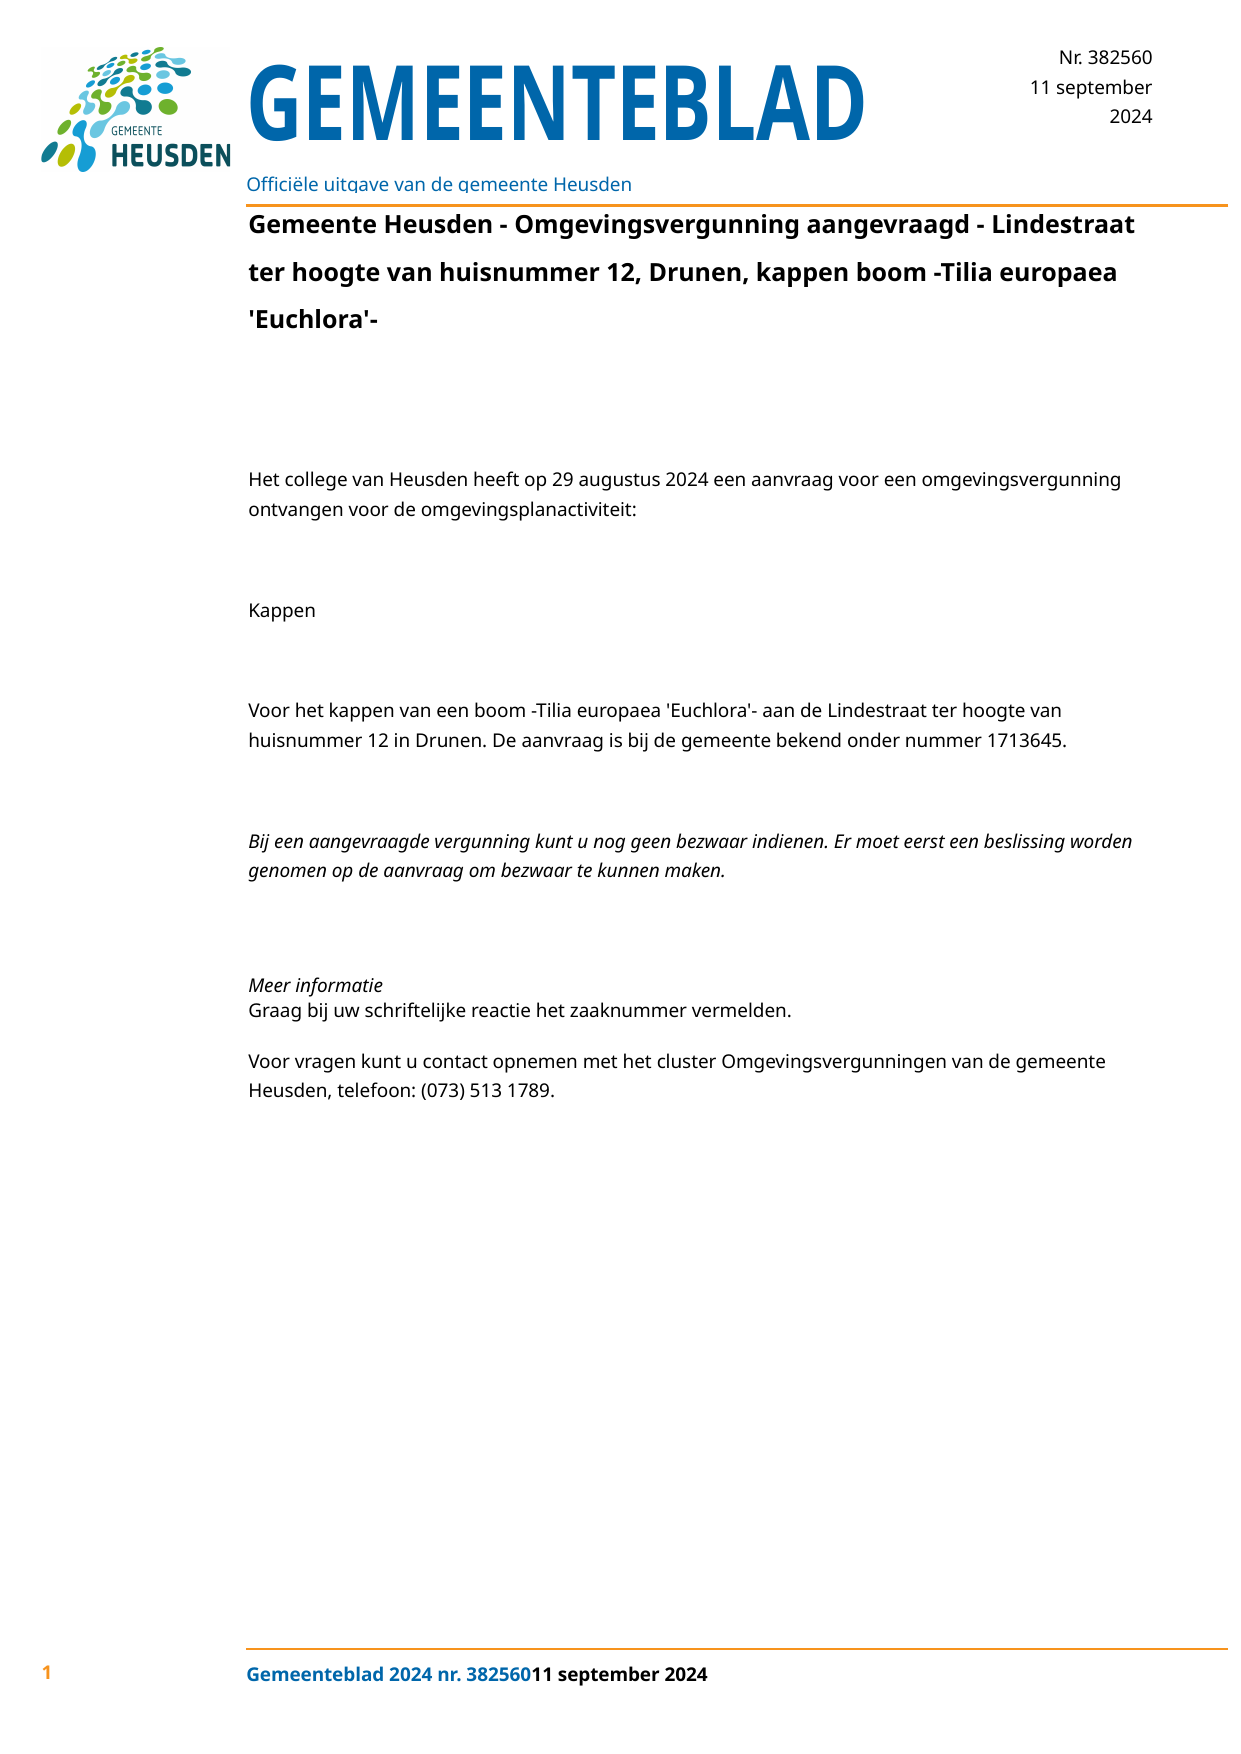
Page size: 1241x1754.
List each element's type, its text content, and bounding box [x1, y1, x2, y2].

text Voor het kappen van een boom -Tilia europaea 'Euchlora'- aan de Lindestraat ter hoogte van huisnummer 12 in Drunen. De aanvraag is bij de gemeente bekend onder nummer 1713645. [248, 698, 1152, 753]
text Het college van Heusden heeft op 29 augustus 2024 een aanvraag voor een omgevingsvergunning ontvangen voor de omgevingsplanactiviteit: [248, 466, 1152, 522]
text Bij een aangevraagde vergunning kunt u nog geen bezwaar indienen. Er moet eerst een beslissing worden genomen op de aanvraag om bezwaar te kunnen maken. [248, 828, 1152, 883]
text Meer informatie [248, 972, 1152, 998]
picture [41, 47, 231, 172]
text Kappen [248, 597, 1152, 622]
text Gemeente Heusden - Omgevingsvergunning aangevraagd - Lindestraat ter hoogte van huisnummer 12, Drunen, kappen boom -Tilia europaea 'Euchlora'- [248, 207, 1152, 336]
text Voor vragen kunt u contact opnemen met het cluster Omgevingsvergunningen van de gemeente Heusden, telefoon: (073) 513 1789. [248, 1048, 1152, 1103]
text Graag bij uw schriftelijke reactie het zaaknummer vermelden. [248, 998, 1152, 1023]
